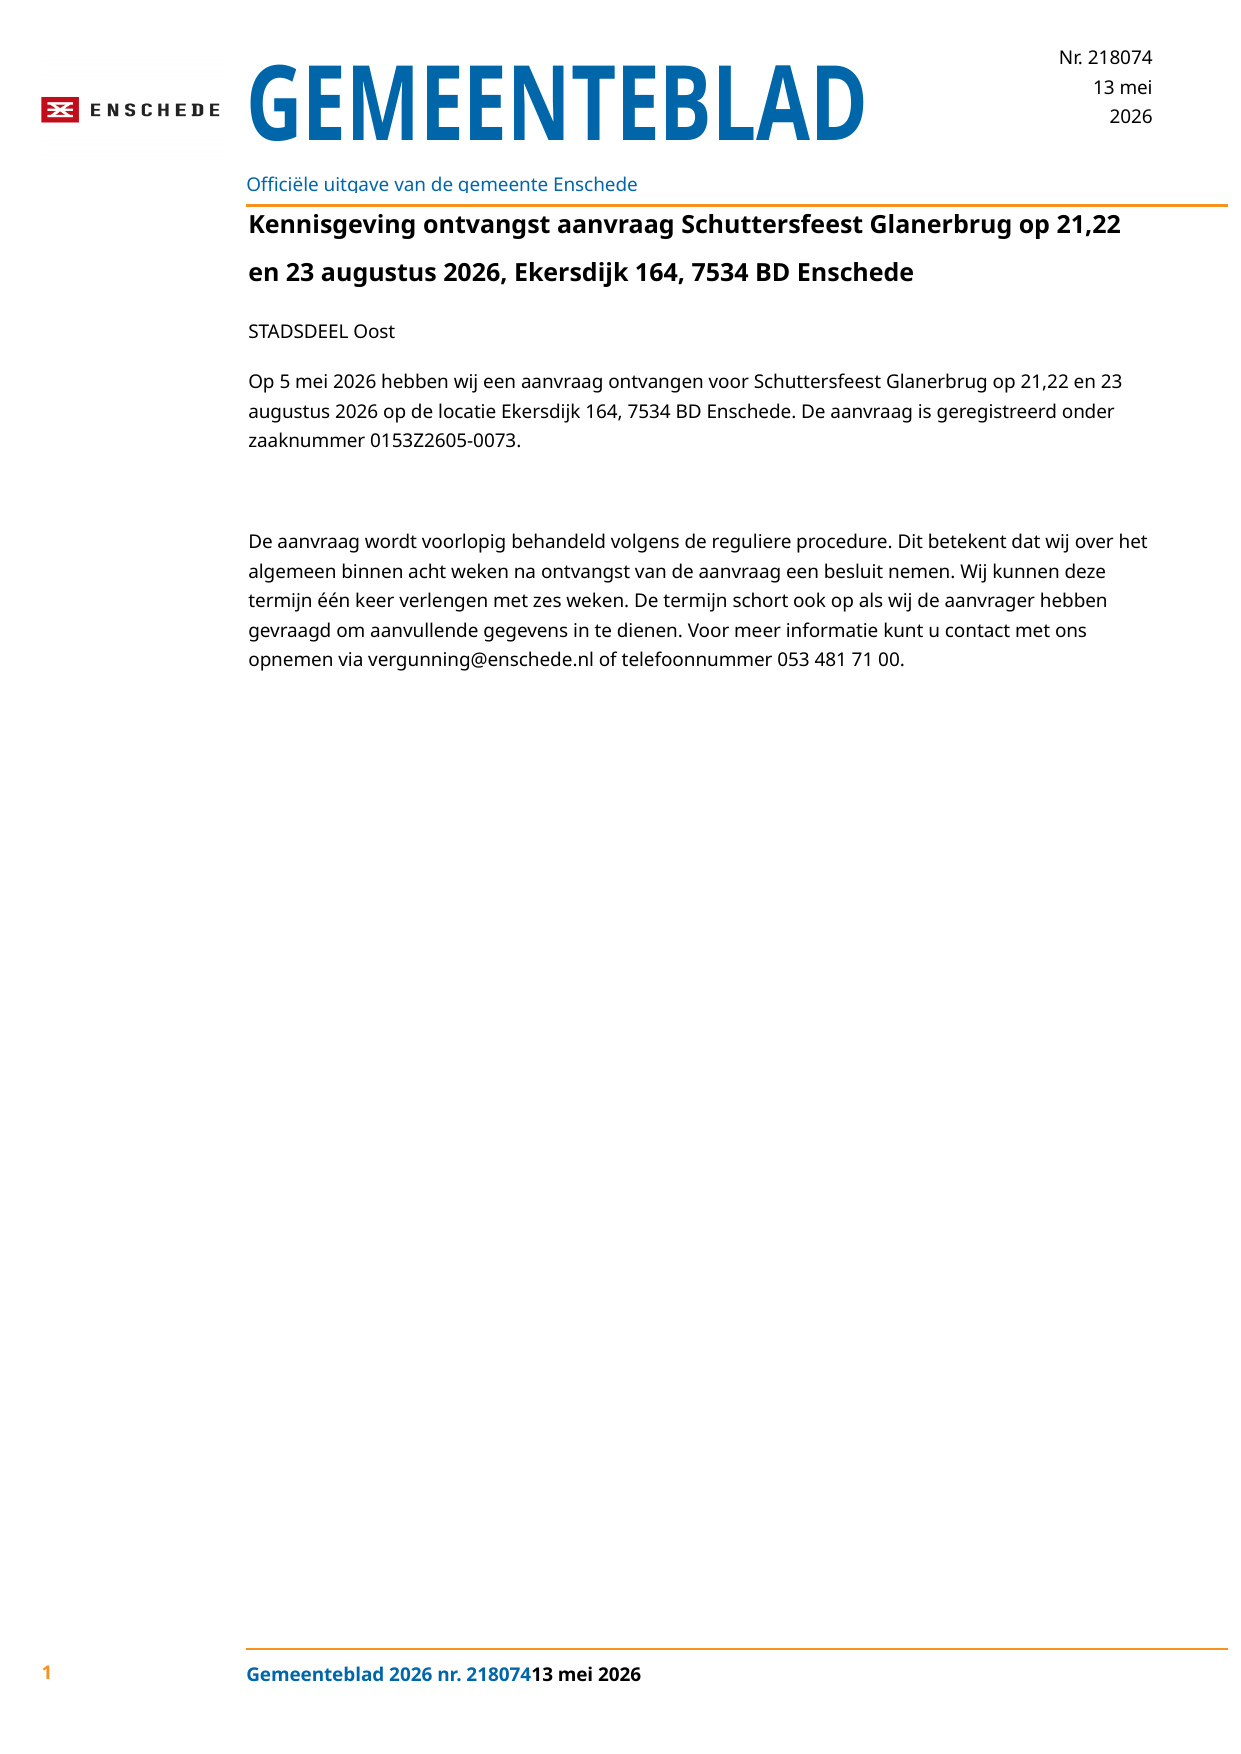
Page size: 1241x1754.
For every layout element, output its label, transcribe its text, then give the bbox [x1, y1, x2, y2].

text De aanvraag wordt voorlopig behandeld volgens de reguliere procedure. Dit betekent dat wij over het algemeen binnen acht weken na ontvangst van de aanvraag een besluit nemen. Wij kunnen deze termijn één keer verlengen met zes weken. De termijn schort ook op als wij de aanvrager hebben gevraagd om aanvullende gegevens in te dienen. Voor meer informatie kunt u contact met ons opnemen via vergunning@enschede.nl of telefoonnummer 053 481 71 00. [248, 528, 1152, 672]
picture [41, 47, 231, 172]
text Kennisgeving ontvangst aanvraag Schuttersfeest Glanerbrug op 21,22 en 23 augustus 2026, Ekersdijk 164, 7534 BD Enschede [248, 207, 1152, 288]
text STADSDEEL Oost [248, 318, 1152, 344]
text Op 5 mei 2026 hebben wij een aanvraag ontvangen voor Schuttersfeest Glanerbrug op 21,22 en 23 augustus 2026 op de locatie Ekersdijk 164, 7534 BD Enschede. De aanvraag is geregistreerd onder zaaknummer 0153Z2605-0073. [248, 368, 1152, 453]
